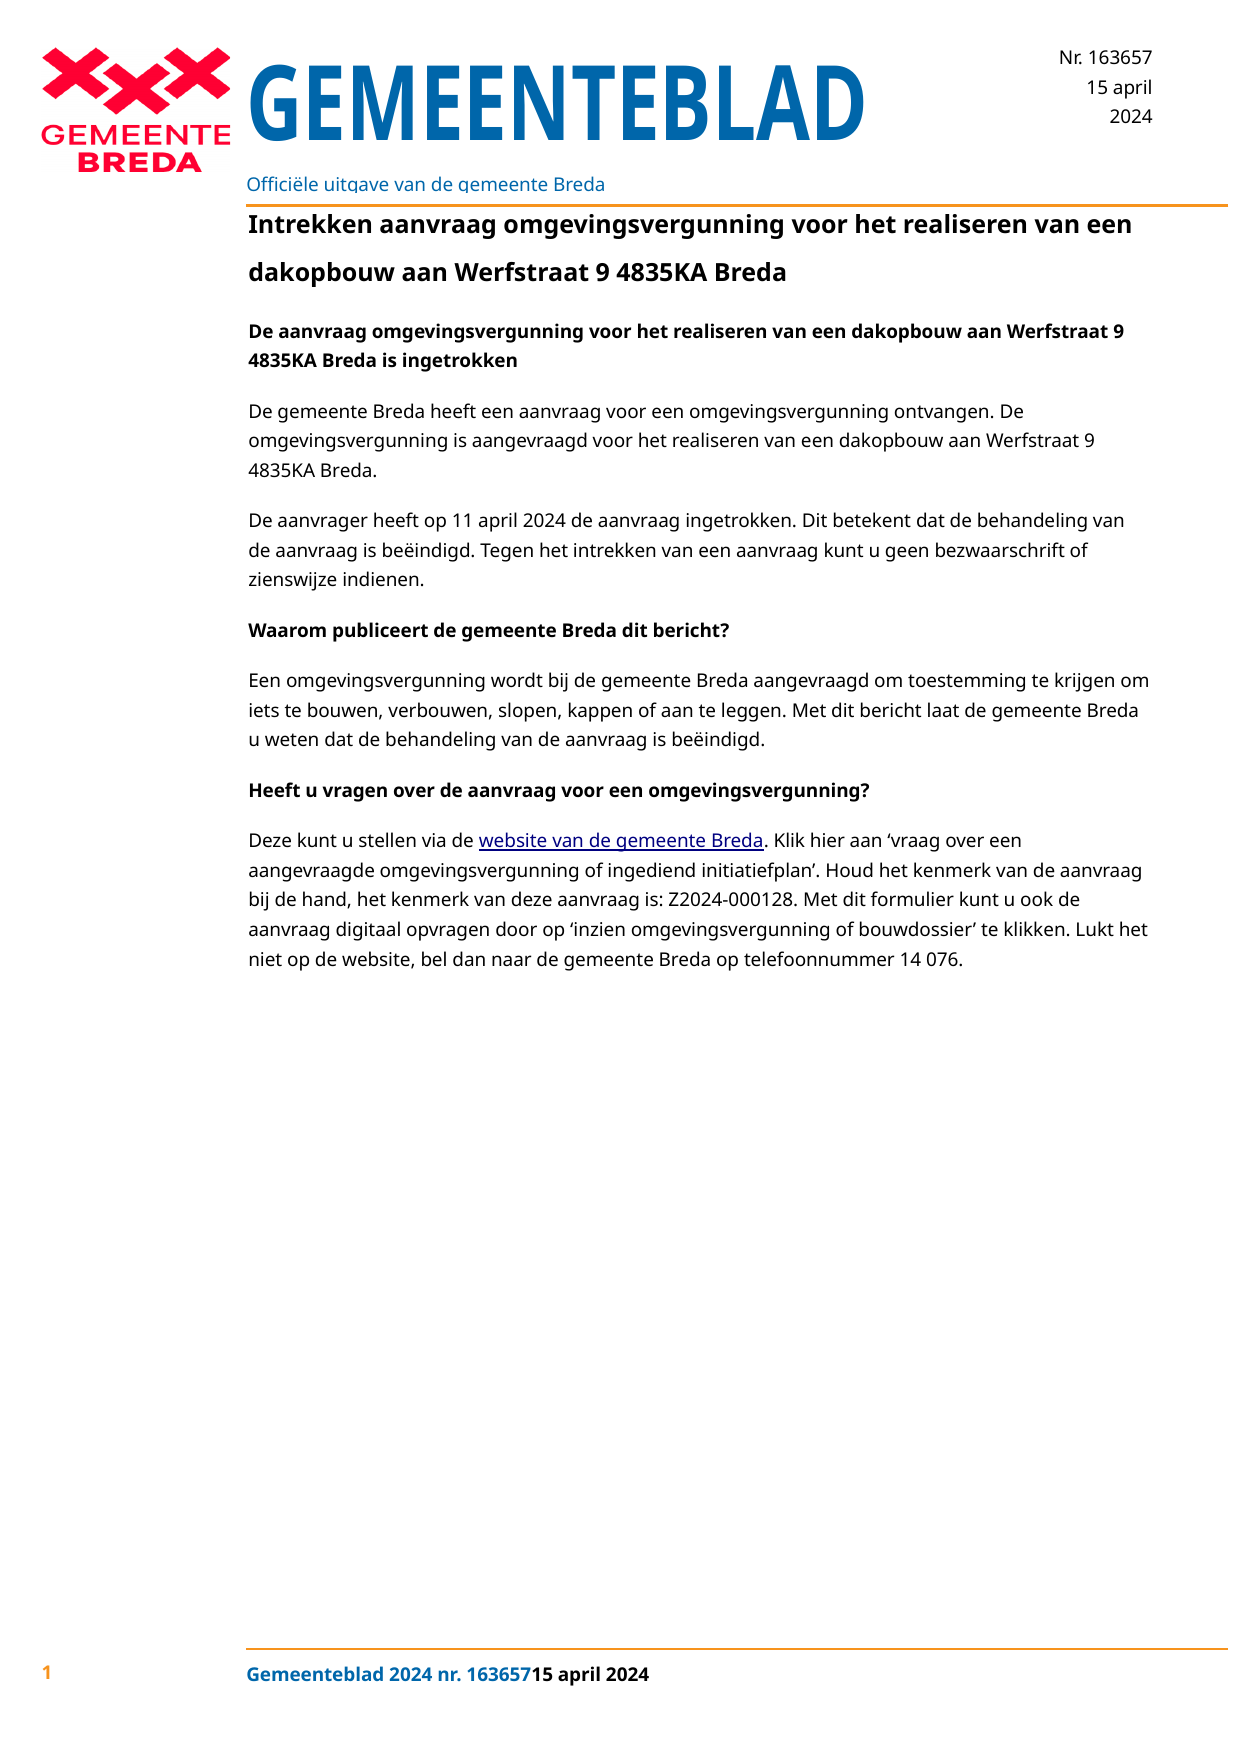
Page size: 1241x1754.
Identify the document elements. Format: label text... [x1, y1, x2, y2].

text Een omgevingsvergunning wordt bij de gemeente Breda aangevraagd om toestemming te krijgen om iets te bouwen, verbouwen, slopen, kappen of aan te leggen. Met dit bericht laat de gemeente Breda u weten dat de behandeling van de aanvraag is beëindigd. [248, 667, 1152, 752]
text Waarom publiceert de gemeente Breda dit bericht? [248, 617, 1152, 643]
picture [41, 47, 231, 172]
text De gemeente Breda heeft een aanvraag voor een omgevingsvergunning ontvangen. De omgevingsvergunning is aangevraagd voor het realiseren van een dakopbouw aan Werfstraat 9 4835KA Breda. [248, 398, 1152, 483]
text Heeft u vragen over de aanvraag voor een omgevingsvergunning? [248, 777, 1152, 803]
text Deze kunt u stellen via de website van de gemeente Breda. Klik hier aan ‘vraag over een aangevraagde omgevingsvergunning of ingediend initiatiefplan’. Houd het kenmerk van de aanvraag bij de hand, het kenmerk van deze aanvraag is: Z2024-000128. Met dit formulier kunt u ook de aanvraag digitaal opvragen door op ‘inzien omgevingsvergunning of bouwdossier’ te klikken. Lukt het niet op de website, bel dan naar de gemeente Breda op telefoonnummer 14 076. [248, 827, 1152, 972]
text De aanvrager heeft op 11 april 2024 de aanvraag ingetrokken. Dit betekent dat de behandeling van de aanvraag is beëindigd. Tegen het intrekken van een aanvraag kunt u geen bezwaarschrift of zienswijze indienen. [248, 507, 1152, 592]
text Intrekken aanvraag omgevingsvergunning voor het realiseren van een dakopbouw aan Werfstraat 9 4835KA Breda [248, 207, 1152, 288]
text De aanvraag omgevingsvergunning voor het realiseren van een dakopbouw aan Werfstraat 9 4835KA Breda is ingetrokken [248, 318, 1152, 373]
